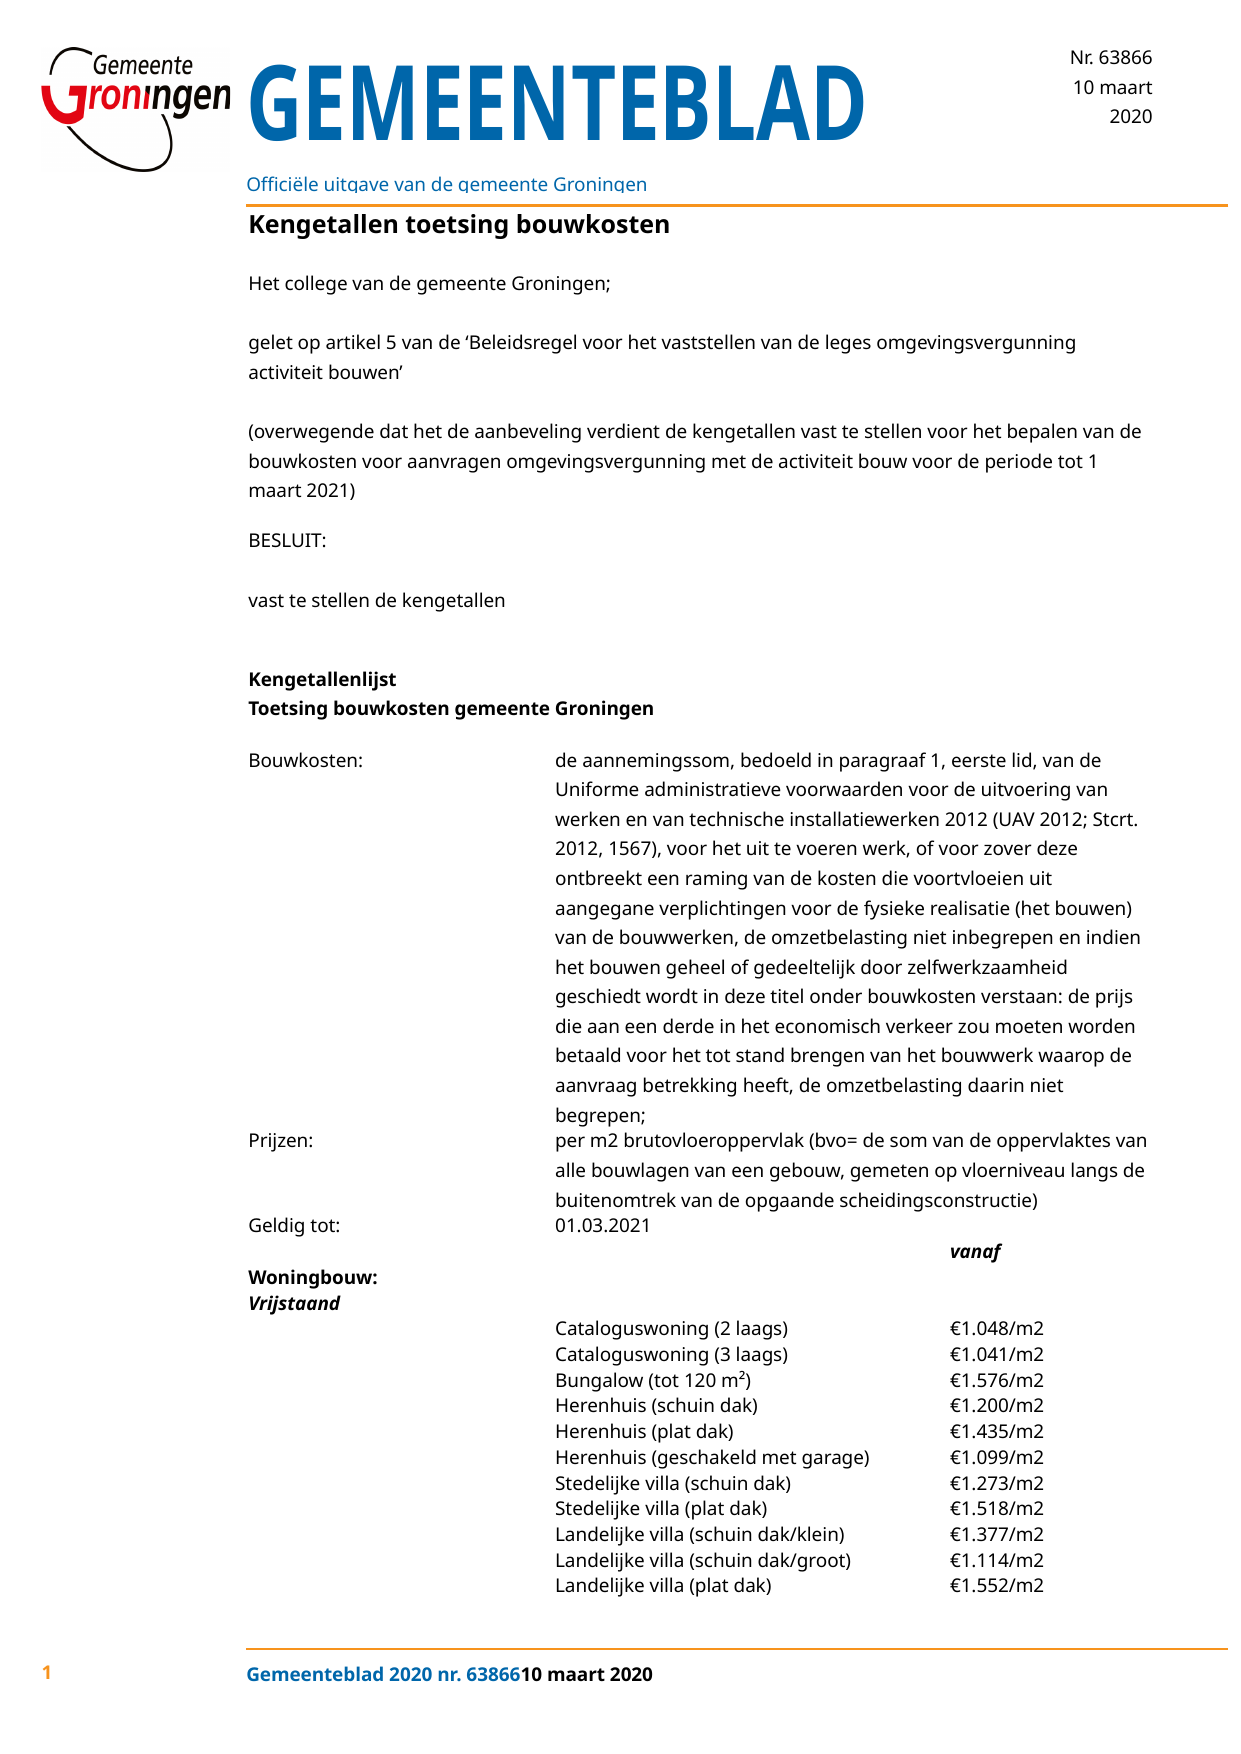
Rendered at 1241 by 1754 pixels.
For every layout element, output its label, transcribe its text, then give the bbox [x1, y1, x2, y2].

table_cell [248, 1418, 555, 1444]
table_cell €1.273/m2 [950, 1470, 1152, 1496]
table_cell Stedelijke villa (schuin dak) [555, 1470, 950, 1496]
table_cell €1.099/m2 [950, 1444, 1152, 1470]
text BESLUIT: [248, 528, 1152, 553]
table_cell [248, 1521, 555, 1547]
table_cell Cataloguswoning (2 laags) [555, 1315, 950, 1341]
table_cell [248, 1470, 555, 1496]
table_cell [248, 1573, 555, 1598]
table_header Kengetallenlijst Toetsing bouwkosten gemeente Groningen [248, 666, 1152, 721]
table_cell Herenhuis (geschakeld met garage) [555, 1444, 950, 1470]
text Kengetallen toetsing bouwkosten [248, 207, 1152, 241]
table_cell [248, 1238, 555, 1264]
table_cell Woningbouw: [248, 1264, 555, 1290]
table_cell Herenhuis (plat dak) [555, 1418, 950, 1444]
table_cell Geldig tot: [248, 1213, 555, 1238]
table_cell €1.552/m2 [950, 1573, 1152, 1598]
table_cell Landelijke villa (plat dak) [555, 1573, 950, 1598]
table_cell per m2 brutovloeroppervlak (bvo= de som van de oppervlaktes van alle bouwlagen van een gebouw, gemeten op vloerniveau langs de buitenomtrek van de opgaande scheidingsconstructie) [555, 1128, 1152, 1212]
table_cell €1.200/m2 [950, 1393, 1152, 1418]
table_cell [248, 1367, 555, 1393]
table_cell €1.041/m2 [950, 1341, 1152, 1367]
table_cell €1.048/m2 [950, 1315, 1152, 1341]
table_cell [248, 1444, 555, 1470]
table_cell [555, 1264, 950, 1290]
table_cell Stedelijke villa (plat dak) [555, 1496, 950, 1521]
table_cell Prijzen: [248, 1128, 555, 1212]
table_cell €1.114/m2 [950, 1547, 1152, 1573]
table_cell Cataloguswoning (3 laags) [555, 1341, 950, 1367]
picture [41, 47, 231, 172]
table_cell [248, 1547, 555, 1573]
table_cell [555, 1238, 950, 1264]
table_cell €1.377/m2 [950, 1521, 1152, 1547]
table_cell [248, 721, 1152, 747]
table_cell [248, 1496, 555, 1521]
table_cell €1.576/m2 [950, 1367, 1152, 1393]
table_cell [248, 1341, 555, 1367]
table_cell Landelijke villa (schuin dak/klein) [555, 1521, 950, 1547]
table_cell Landelijke villa (schuin dak/groot) [555, 1547, 950, 1573]
table_cell [950, 1264, 1152, 1290]
table_cell €1.435/m2 [950, 1418, 1152, 1444]
table_cell de aannemingssom, bedoeld in paragraaf 1, eerste lid, van de Uniforme administratieve voorwaarden voor de uitvoering van werken en van technische installatiewerken 2012 (UAV 2012; Stcrt. 2012, 1567), voor het uit te voeren werk, of voor zover deze ontbreekt een raming van de kosten die voortvloeien uit aangegane verplichtingen voor de fysieke realisatie (het bouwen) van de bouwwerken, de omzetbelasting niet inbegrepen en indien het bouwen geheel of gedeeltelijk door zelfwerkzaamheid geschiedt wordt in deze titel onder bouwkosten verstaan: de prijs die aan een derde in het economisch verkeer zou moeten worden betaald voor het tot stand brengen van het bouwwerk waarop de aanvraag betrekking heeft, de omzetbelasting daarin niet begrepen; [555, 747, 1152, 1128]
text vast te stellen de kengetallen [248, 587, 1152, 613]
table_cell Bungalow (tot 120 m²) [555, 1367, 950, 1393]
text gelet op artikel 5 van de ‘Beleidsregel voor het vaststellen van de leges omgevingsvergunning activiteit bouwen’ [248, 329, 1152, 385]
table_cell [248, 1393, 555, 1418]
table_cell [248, 1315, 555, 1341]
table_cell [555, 1290, 950, 1315]
text (overwegende dat het de aanbeveling verdient de kengetallen vast te stellen voor het bepalen van de bouwkosten voor aanvragen omgevingsvergunning met de activiteit bouw voor de periode tot 1 maart 2021) [248, 418, 1152, 503]
table_cell Herenhuis (schuin dak) [555, 1393, 950, 1418]
table_cell [950, 1213, 1152, 1238]
table_cell vanaf [950, 1238, 1152, 1264]
table_cell Bouwkosten: [248, 747, 555, 1128]
text Het college van de gemeente Groningen; [248, 270, 1152, 296]
table_cell [950, 1290, 1152, 1315]
table_cell 01.03.2021 [555, 1213, 950, 1238]
table_cell Vrijstaand [248, 1290, 555, 1315]
table_cell €1.518/m2 [950, 1496, 1152, 1521]
